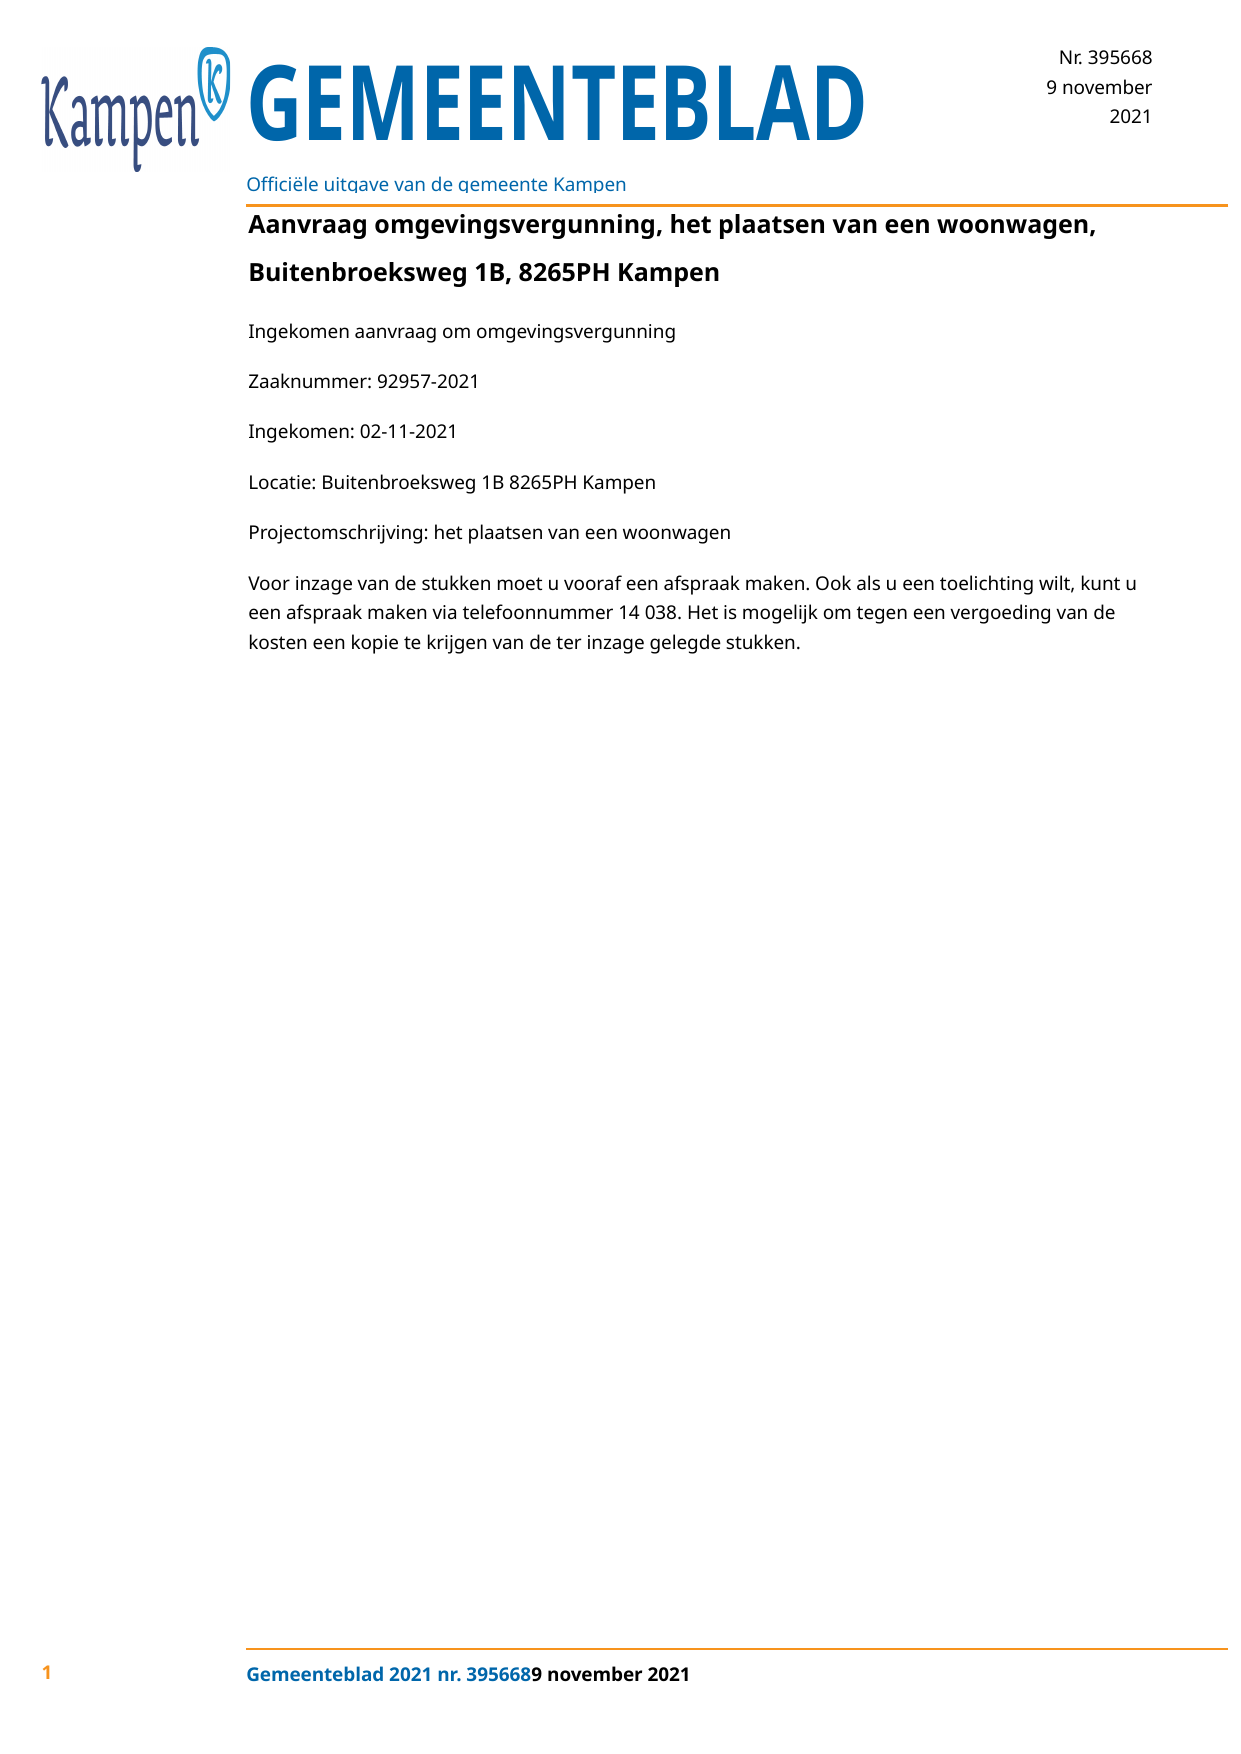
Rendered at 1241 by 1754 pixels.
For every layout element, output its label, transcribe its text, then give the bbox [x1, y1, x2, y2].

text Locatie: Buitenbroeksweg 1B 8265PH Kampen [248, 469, 1152, 495]
text Ingekomen aanvraag om omgevingsvergunning [248, 318, 1152, 344]
text Ingekomen: 02-11-2021 [248, 419, 1152, 444]
text Projectomschrijving: het plaatsen van een woonwagen [248, 519, 1152, 545]
text Aanvraag omgevingsvergunning, het plaatsen van een woonwagen, Buitenbroeksweg 1B, 8265PH Kampen [248, 207, 1152, 288]
text Zaaknummer: 92957-2021 [248, 368, 1152, 394]
text Voor inzage van de stukken moet u vooraf een afspraak maken. Ook als u een toelichting wilt, kunt u een afspraak maken via telefoonnummer 14 038. Het is mogelijk om tegen een vergoeding van de kosten een kopie te krijgen van de ter inzage gelegde stukken. [248, 570, 1152, 655]
picture [41, 47, 231, 172]
